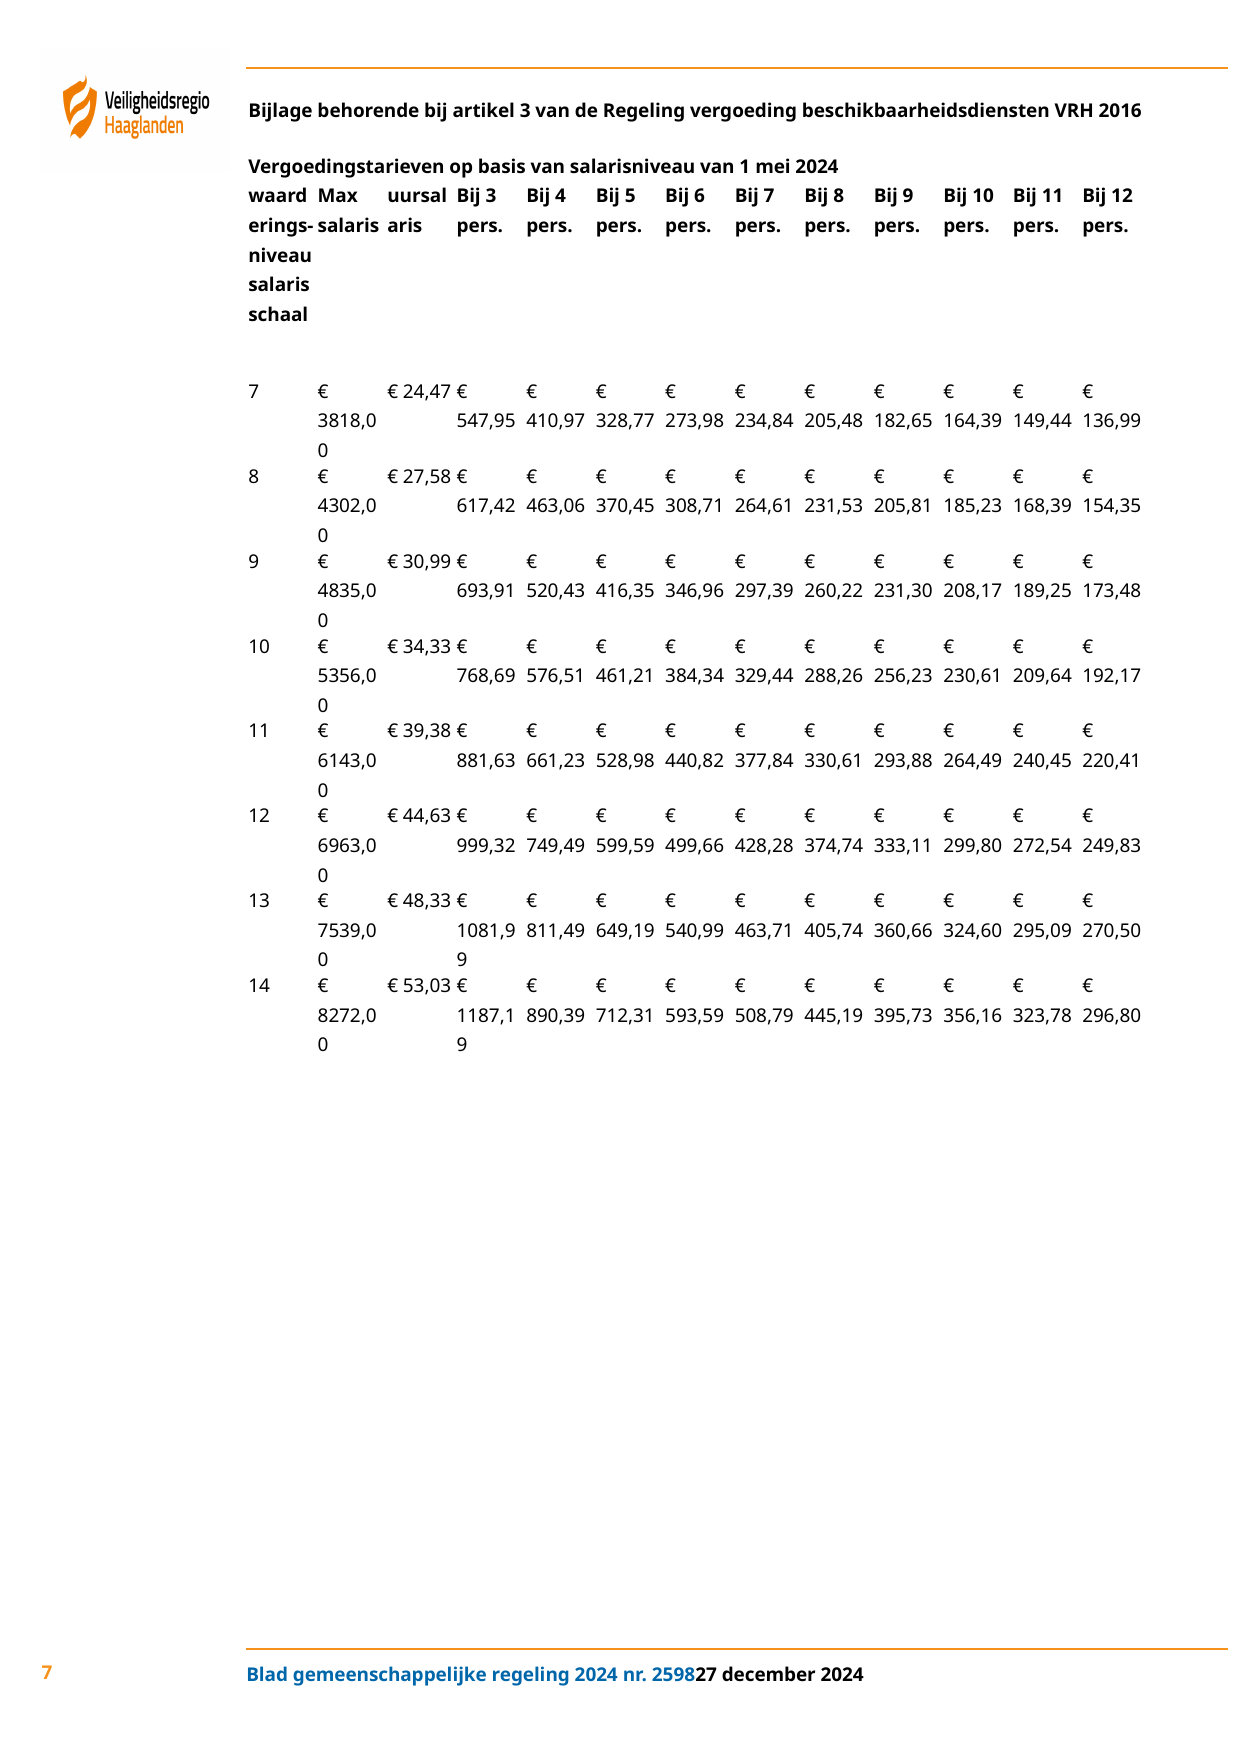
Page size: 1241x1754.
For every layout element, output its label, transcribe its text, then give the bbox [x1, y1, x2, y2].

table_cell [596, 327, 665, 352]
table_cell € 890,39 [526, 973, 596, 1057]
table_cell € 39,38 [387, 718, 456, 803]
table_cell 13 [248, 888, 317, 972]
table_cell € 6143,00 [318, 718, 387, 803]
table_cell € 220,41 [1082, 718, 1152, 803]
table_header Bij 6 pers. [665, 183, 734, 327]
table_cell € 27,58 [387, 463, 456, 548]
table_cell [874, 327, 943, 352]
table_cell [1013, 327, 1082, 352]
table_cell € 273,98 [665, 378, 734, 463]
table_cell € 185,23 [943, 463, 1013, 548]
table_cell € 356,16 [943, 973, 1013, 1057]
table_cell € 296,80 [1082, 973, 1152, 1057]
table_cell € 599,59 [596, 803, 665, 887]
table_cell € 260,22 [804, 548, 873, 633]
table_header Bij 7 pers. [735, 183, 804, 327]
table_cell € 749,49 [526, 803, 596, 887]
table_cell € 240,45 [1013, 718, 1082, 803]
picture [41, 47, 231, 172]
table_header Bij 3 pers. [456, 183, 526, 327]
table_cell € 693,91 [456, 548, 526, 633]
table_cell € 593,59 [665, 973, 734, 1057]
table_cell € 249,83 [1082, 803, 1152, 887]
table_cell € 617,42 [456, 463, 526, 548]
table_cell € 205,81 [874, 463, 943, 548]
table_header Bij 11 pers. [1013, 183, 1082, 327]
table_cell [387, 327, 456, 352]
table_cell € 461,21 [596, 633, 665, 718]
table_cell € 256,23 [874, 633, 943, 718]
table_cell € 440,82 [665, 718, 734, 803]
table_cell € 136,99 [1082, 378, 1152, 463]
table_cell € 410,97 [526, 378, 596, 463]
table_cell € 53,03 [387, 973, 456, 1057]
table_cell € 528,98 [596, 718, 665, 803]
table_cell € 48,33 [387, 888, 456, 972]
table_cell € 5356,00 [318, 633, 387, 718]
table_cell [526, 327, 596, 352]
table_cell € 881,63 [456, 718, 526, 803]
table_cell € 308,71 [665, 463, 734, 548]
table_cell [1082, 327, 1152, 352]
table_cell € 445,19 [804, 973, 873, 1057]
table_cell [943, 353, 1013, 378]
table_cell € 34,33 [387, 633, 456, 718]
table_cell € 324,60 [943, 888, 1013, 972]
table_cell € 768,69 [456, 633, 526, 718]
table_cell € 164,39 [943, 378, 1013, 463]
text Bijlage behorende bij artikel 3 van de Regeling vergoeding beschikbaarheidsdiensten VRH 2016 [248, 95, 1152, 123]
table_cell € 712,31 [596, 973, 665, 1057]
table_cell € 192,17 [1082, 633, 1152, 718]
table_cell € 4302,00 [318, 463, 387, 548]
table_cell [318, 353, 387, 378]
table_cell € 24,47 [387, 378, 456, 463]
table_cell € 649,19 [596, 888, 665, 972]
table_cell € 384,34 [665, 633, 734, 718]
table_cell [248, 327, 317, 352]
table_cell 12 [248, 803, 317, 887]
table_header Bij 9 pers. [874, 183, 943, 327]
table_cell € 264,61 [735, 463, 804, 548]
table_cell € 329,44 [735, 633, 804, 718]
table_cell € 299,80 [943, 803, 1013, 887]
table_cell € 333,11 [874, 803, 943, 887]
table_cell [735, 353, 804, 378]
table_cell € 205,48 [804, 378, 873, 463]
table_cell € 374,74 [804, 803, 873, 887]
table_cell [456, 327, 526, 352]
table_cell € 189,25 [1013, 548, 1082, 633]
table_cell [943, 327, 1013, 352]
table_cell € 1187,19 [456, 973, 526, 1057]
table_cell € 272,54 [1013, 803, 1082, 887]
table_cell € 297,39 [735, 548, 804, 633]
table_cell [248, 353, 317, 378]
table_cell € 30,99 [387, 548, 456, 633]
table_cell € 4835,00 [318, 548, 387, 633]
table_cell [665, 327, 734, 352]
table_cell € 6963,00 [318, 803, 387, 887]
table_cell € 330,61 [804, 718, 873, 803]
table_cell € 520,43 [526, 548, 596, 633]
table_cell [387, 353, 456, 378]
table_cell € 576,51 [526, 633, 596, 718]
table_cell € 168,39 [1013, 463, 1082, 548]
table_cell € 208,17 [943, 548, 1013, 633]
table_cell € 499,66 [665, 803, 734, 887]
table_cell € 360,66 [874, 888, 943, 972]
table_cell € 547,95 [456, 378, 526, 463]
table_cell [318, 327, 387, 352]
table_cell 8 [248, 463, 317, 548]
table_cell [804, 327, 873, 352]
table_cell € 416,35 [596, 548, 665, 633]
table_cell € 999,32 [456, 803, 526, 887]
table_cell 11 [248, 718, 317, 803]
table_cell € 182,65 [874, 378, 943, 463]
table_cell € 3818,00 [318, 378, 387, 463]
table_cell [735, 327, 804, 352]
table_cell € 405,74 [804, 888, 873, 972]
table_header Bij 8 pers. [804, 183, 873, 327]
table_cell € 173,48 [1082, 548, 1152, 633]
table_cell € 323,78 [1013, 973, 1082, 1057]
table_cell [665, 353, 734, 378]
text Vergoedingstarieven op basis van salarisniveau van 1 mei 2024 [248, 153, 1152, 179]
table_cell € 328,77 [596, 378, 665, 463]
table_cell 14 [248, 973, 317, 1057]
table_cell [1082, 353, 1152, 378]
table_cell € 44,63 [387, 803, 456, 887]
table_cell € 288,26 [804, 633, 873, 718]
table_header uursalaris [387, 183, 456, 327]
table_cell € 1081,99 [456, 888, 526, 972]
table_cell € 7539,00 [318, 888, 387, 972]
table_cell € 8272,00 [318, 973, 387, 1057]
table_cell € 508,79 [735, 973, 804, 1057]
table_header Bij 5 pers. [596, 183, 665, 327]
table_cell € 231,53 [804, 463, 873, 548]
table_cell € 154,35 [1082, 463, 1152, 548]
table_cell € 270,50 [1082, 888, 1152, 972]
table_cell € 231,30 [874, 548, 943, 633]
table_header Bij 12 pers. [1082, 183, 1152, 327]
table_cell [456, 353, 526, 378]
table_cell 9 [248, 548, 317, 633]
table_cell € 540,99 [665, 888, 734, 972]
table_header Max salaris [318, 183, 387, 327]
table_cell [526, 353, 596, 378]
table_cell € 661,23 [526, 718, 596, 803]
table_cell [596, 353, 665, 378]
table_cell € 209,64 [1013, 633, 1082, 718]
table_cell [874, 353, 943, 378]
table_cell € 463,71 [735, 888, 804, 972]
table_cell € 377,84 [735, 718, 804, 803]
table_cell € 370,45 [596, 463, 665, 548]
table_cell € 811,49 [526, 888, 596, 972]
table_cell € 230,61 [943, 633, 1013, 718]
table_cell € 234,84 [735, 378, 804, 463]
table_cell € 346,96 [665, 548, 734, 633]
table_cell € 149,44 [1013, 378, 1082, 463]
table_header Bij 4 pers. [526, 183, 596, 327]
table_header Bij 10 pers. [943, 183, 1013, 327]
table_cell € 428,28 [735, 803, 804, 887]
table_header waarderings- niveau salarisschaal [248, 183, 317, 327]
table_cell 10 [248, 633, 317, 718]
table_cell € 395,73 [874, 973, 943, 1057]
table_cell € 264,49 [943, 718, 1013, 803]
table_cell [1013, 353, 1082, 378]
table_cell 7 [248, 378, 317, 463]
table_cell € 293,88 [874, 718, 943, 803]
table_cell € 463,06 [526, 463, 596, 548]
table_cell € 295,09 [1013, 888, 1082, 972]
table_cell [804, 353, 873, 378]
